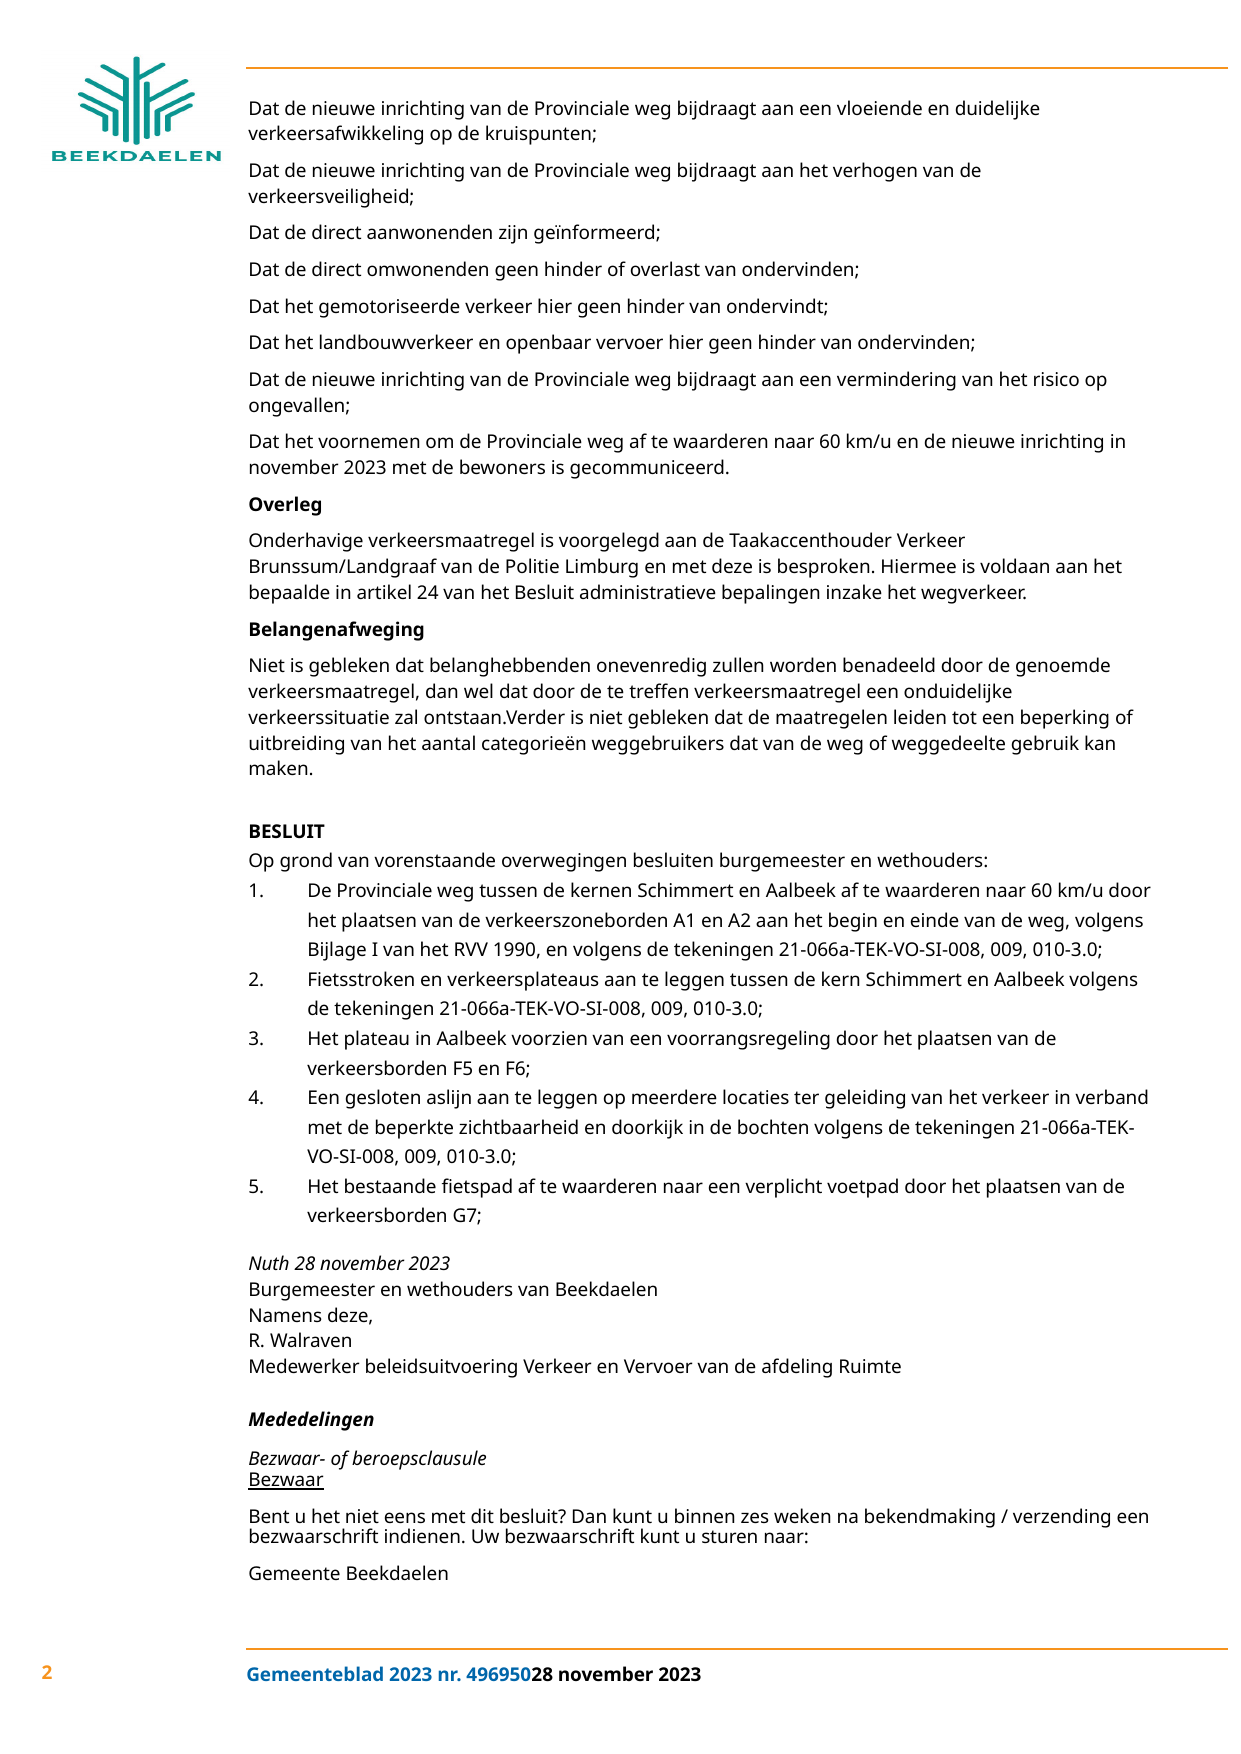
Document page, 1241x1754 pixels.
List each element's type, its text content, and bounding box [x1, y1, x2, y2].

text Nuth 28 november 2023 [248, 1251, 1152, 1276]
text R. Walraven [248, 1328, 1152, 1353]
text Belangenafweging [248, 616, 1152, 642]
list Het bestaande fietspad af te waarderen naar een verplicht voetpad door het plaatsen van de verkeersborden G7; [248, 1173, 1152, 1228]
picture [41, 47, 231, 172]
text Namens deze, [248, 1302, 1152, 1328]
text Dat het landbouwverkeer en openbaar vervoer hier geen hinder van ondervinden; [248, 329, 1152, 355]
text Bezwaar [248, 1471, 1152, 1491]
text Dat de direct aanwonenden zijn geïnformeerd; [248, 219, 1152, 245]
text Niet is gebleken dat belanghebbenden onevenredig zullen worden benadeeld door de genoemde verkeersmaatregel, dan wel dat door de te treffen verkeersmaatregel een onduidelijke verkeerssituatie zal ontstaan.Verder is niet gebleken dat de maatregelen leiden tot een beperking of uitbreiding van het aantal categorieën weggebruikers dat van de weg of weggedeelte gebruik kan maken. [248, 652, 1152, 781]
text Bent u het niet eens met dit besluit? Dan kunt u binnen zes weken na bekendmaking / verzending een bezwaarschrift indienen. Uw bezwaarschrift kunt u sturen naar: [248, 1508, 1152, 1547]
list Een gesloten aslijn aan te leggen op meerdere locaties ter geleiding van het verkeer in verband met de beperkte zichtbaarheid en doorkijk in de bochten volgens de tekeningen 21-066a-TEK-VO-SI-008, 009, 010-3.0; [248, 1084, 1152, 1169]
text Burgemeester en wethouders van Beekdaelen [248, 1276, 1152, 1302]
text Medewerker beleidsuitvoering Verkeer en Vervoer van de afdeling Ruimte [248, 1353, 1152, 1379]
text Dat de direct omwonenden geen hinder of overlast van ondervinden; [248, 256, 1152, 282]
list De Provinciale weg tussen de kernen Schimmert en Aalbeek af te waarderen naar 60 km/u door het plaatsen van de verkeerszoneborden A1 en A2 aan het begin en einde van de weg, volgens Bijlage I van het RVV 1990, en volgens de tekeningen 21-066a-TEK-VO-SI-008, 009, 010-3.0; [248, 877, 1152, 962]
text Dat de nieuwe inrichting van de Provinciale weg bijdraagt aan een vloeiende en duidelijke verkeersafwikkeling op de kruispunten; [248, 95, 1152, 146]
text Op grond van vorenstaande overwegingen besluiten burgemeester en wethouders: [248, 848, 1152, 873]
text BESLUIT [248, 818, 1152, 844]
text Dat het voornemen om de Provinciale weg af te waarderen naar 60 km/u en de nieuwe inrichting in november 2023 met de bewoners is gecommuniceerd. [248, 429, 1152, 480]
text Gemeente Beekdaelen [248, 1564, 1152, 1584]
text Mededelingen [248, 1406, 1152, 1432]
text Dat de nieuwe inrichting van de Provinciale weg bijdraagt aan het verhogen van de verkeersveiligheid; [248, 157, 1152, 209]
text Bezwaar- of beroepsclausule [248, 1446, 1152, 1471]
text Overleg [248, 491, 1152, 517]
text Onderhavige verkeersmaatregel is voorgelegd aan de Taakaccenthouder Verkeer Brunssum/Landgraaf van de Politie Limburg en met deze is besproken. Hiermee is voldaan aan het bepaalde in artikel 24 van het Besluit administratieve bepalingen inzake het wegverkeer. [248, 528, 1152, 605]
text Dat het gemotoriseerde verkeer hier geen hinder van ondervindt; [248, 293, 1152, 319]
text Dat de nieuwe inrichting van de Provinciale weg bijdraagt aan een vermindering van het risico op ongevallen; [248, 366, 1152, 418]
list Het plateau in Aalbeek voorzien van een voorrangsregeling door het plaatsen van de verkeersborden F5 en F6; [248, 1025, 1152, 1081]
list Fietsstroken en verkeersplateaus aan te leggen tussen de kern Schimmert en Aalbeek volgens de tekeningen 21-066a-TEK-VO-SI-008, 009, 010-3.0; [248, 966, 1152, 1021]
